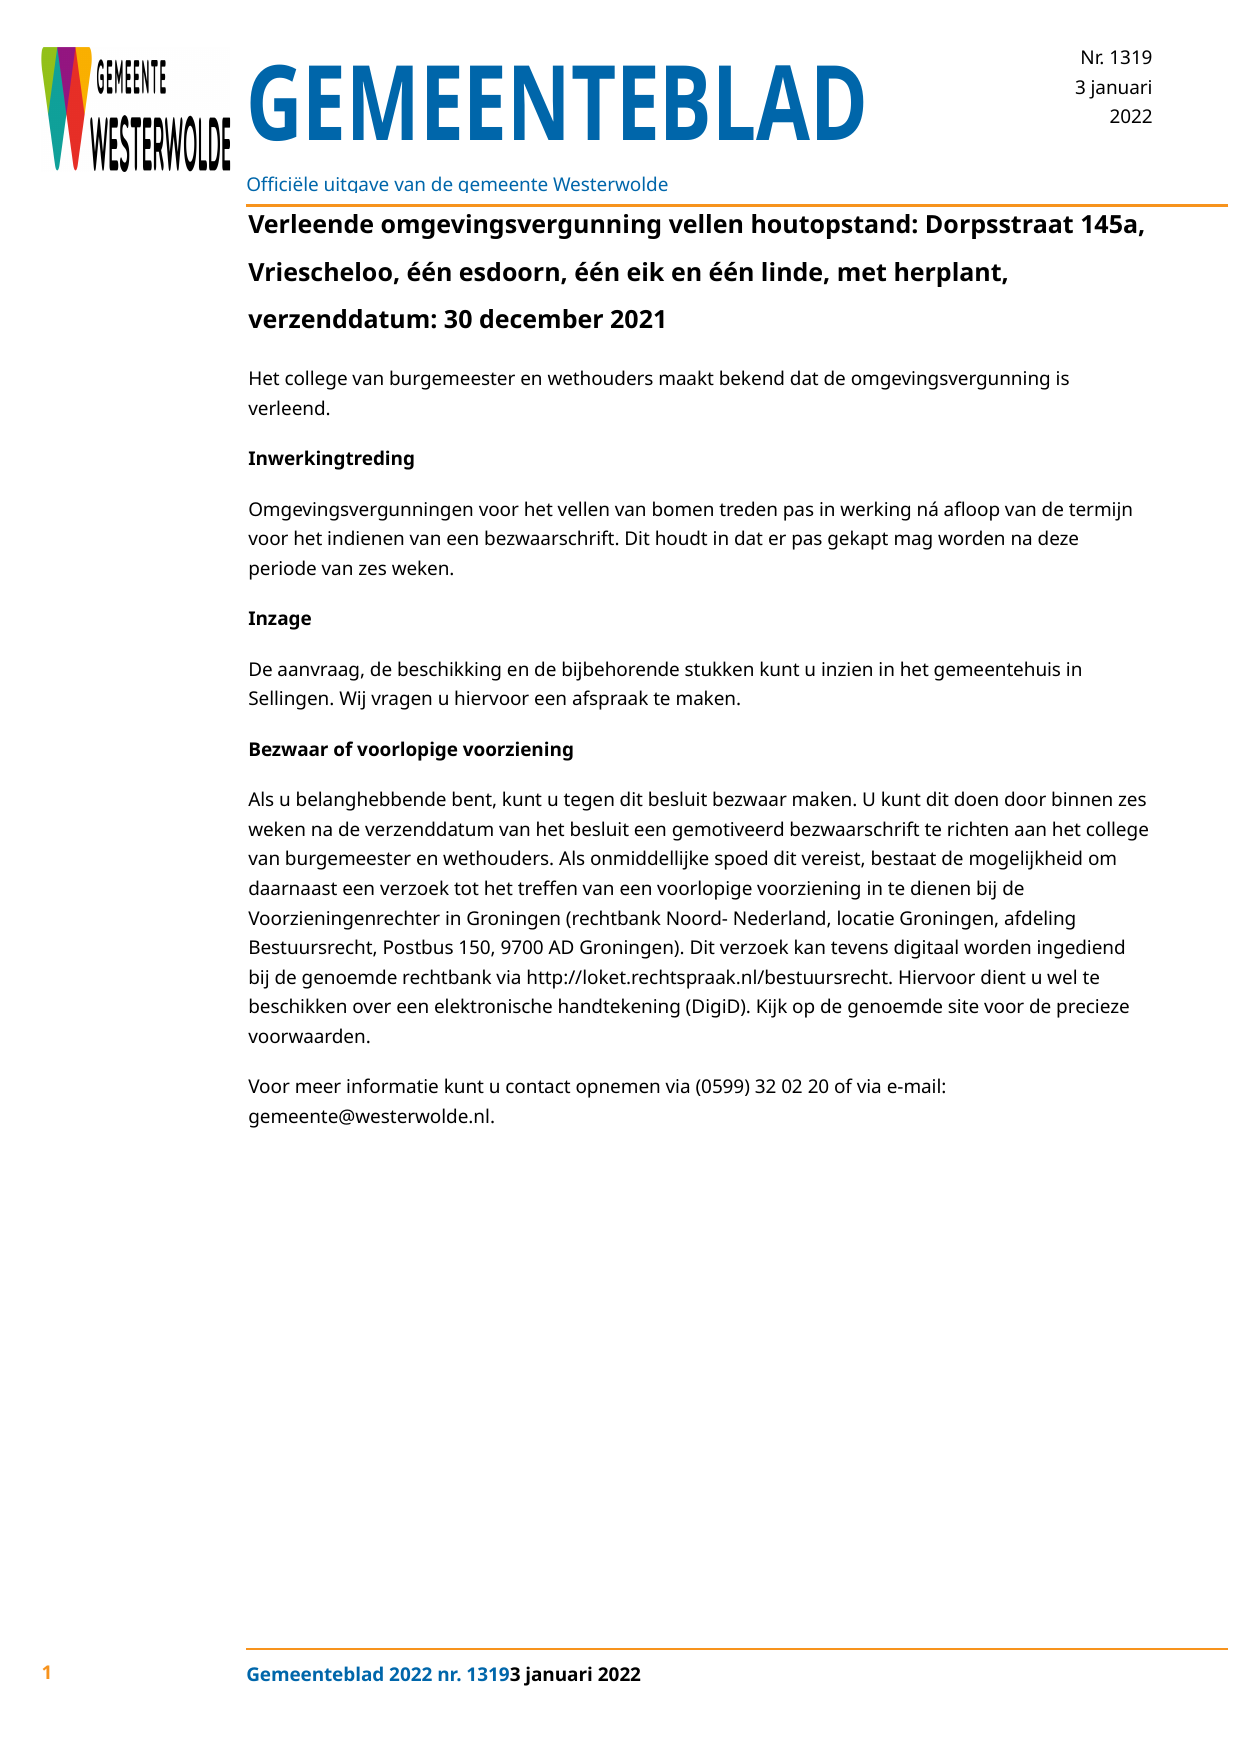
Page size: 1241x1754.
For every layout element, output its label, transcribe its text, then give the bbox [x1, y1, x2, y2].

text Inzage [248, 606, 1152, 631]
text Bezwaar of voorlopige voorziening [248, 736, 1152, 762]
text De aanvraag, de beschikking en de bijbehorende stukken kunt u inzien in het gemeentehuis in Sellingen. Wij vragen u hiervoor een afspraak te maken. [248, 656, 1152, 711]
text Omgevingsvergunningen voor het vellen van bomen treden pas in werking ná afloop van de termijn voor het indienen van een bezwaarschrift. Dit houdt in dat er pas gekapt mag worden na deze periode van zes weken. [248, 496, 1152, 581]
text Voor meer informatie kunt u contact opnemen via (0599) 32 02 20 of via e-mail: gemeente@westerwolde.nl. [248, 1073, 1152, 1129]
text Het college van burgemeester en wethouders maakt bekend dat de omgevingsvergunning is verleend. [248, 366, 1152, 421]
text Als u belanghebbende bent, kunt u tegen dit besluit bezwaar maken. U kunt dit doen door binnen zes weken na de verzenddatum van het besluit een gemotiveerd bezwaarschrift te richten aan het college van burgemeester en wethouders. Als onmiddellijke spoed dit vereist, bestaat de mogelijkheid om daarnaast een verzoek tot het treffen van een voorlopige voorziening in te dienen bij de Voorzieningenrechter in Groningen (rechtbank Noord- Nederland, locatie Groningen, afdeling Bestuursrecht, Postbus 150, 9700 AD Groningen). Dit verzoek kan tevens digitaal worden ingediend bij de genoemde rechtbank via http://loket.rechtspraak.nl/bestuursrecht. Hiervoor dient u wel te beschikken over een elektronische handtekening (DigiD). Kijk op de genoemde site voor de precieze voorwaarden. [248, 786, 1152, 1049]
text Verleende omgevingsvergunning vellen houtopstand: Dorpsstraat 145a, Vriescheloo, één esdoorn, één eik en één linde, met herplant, verzenddatum: 30 december 2021 [248, 207, 1152, 336]
picture [41, 47, 231, 172]
text Inwerkingtreding [248, 446, 1152, 471]
